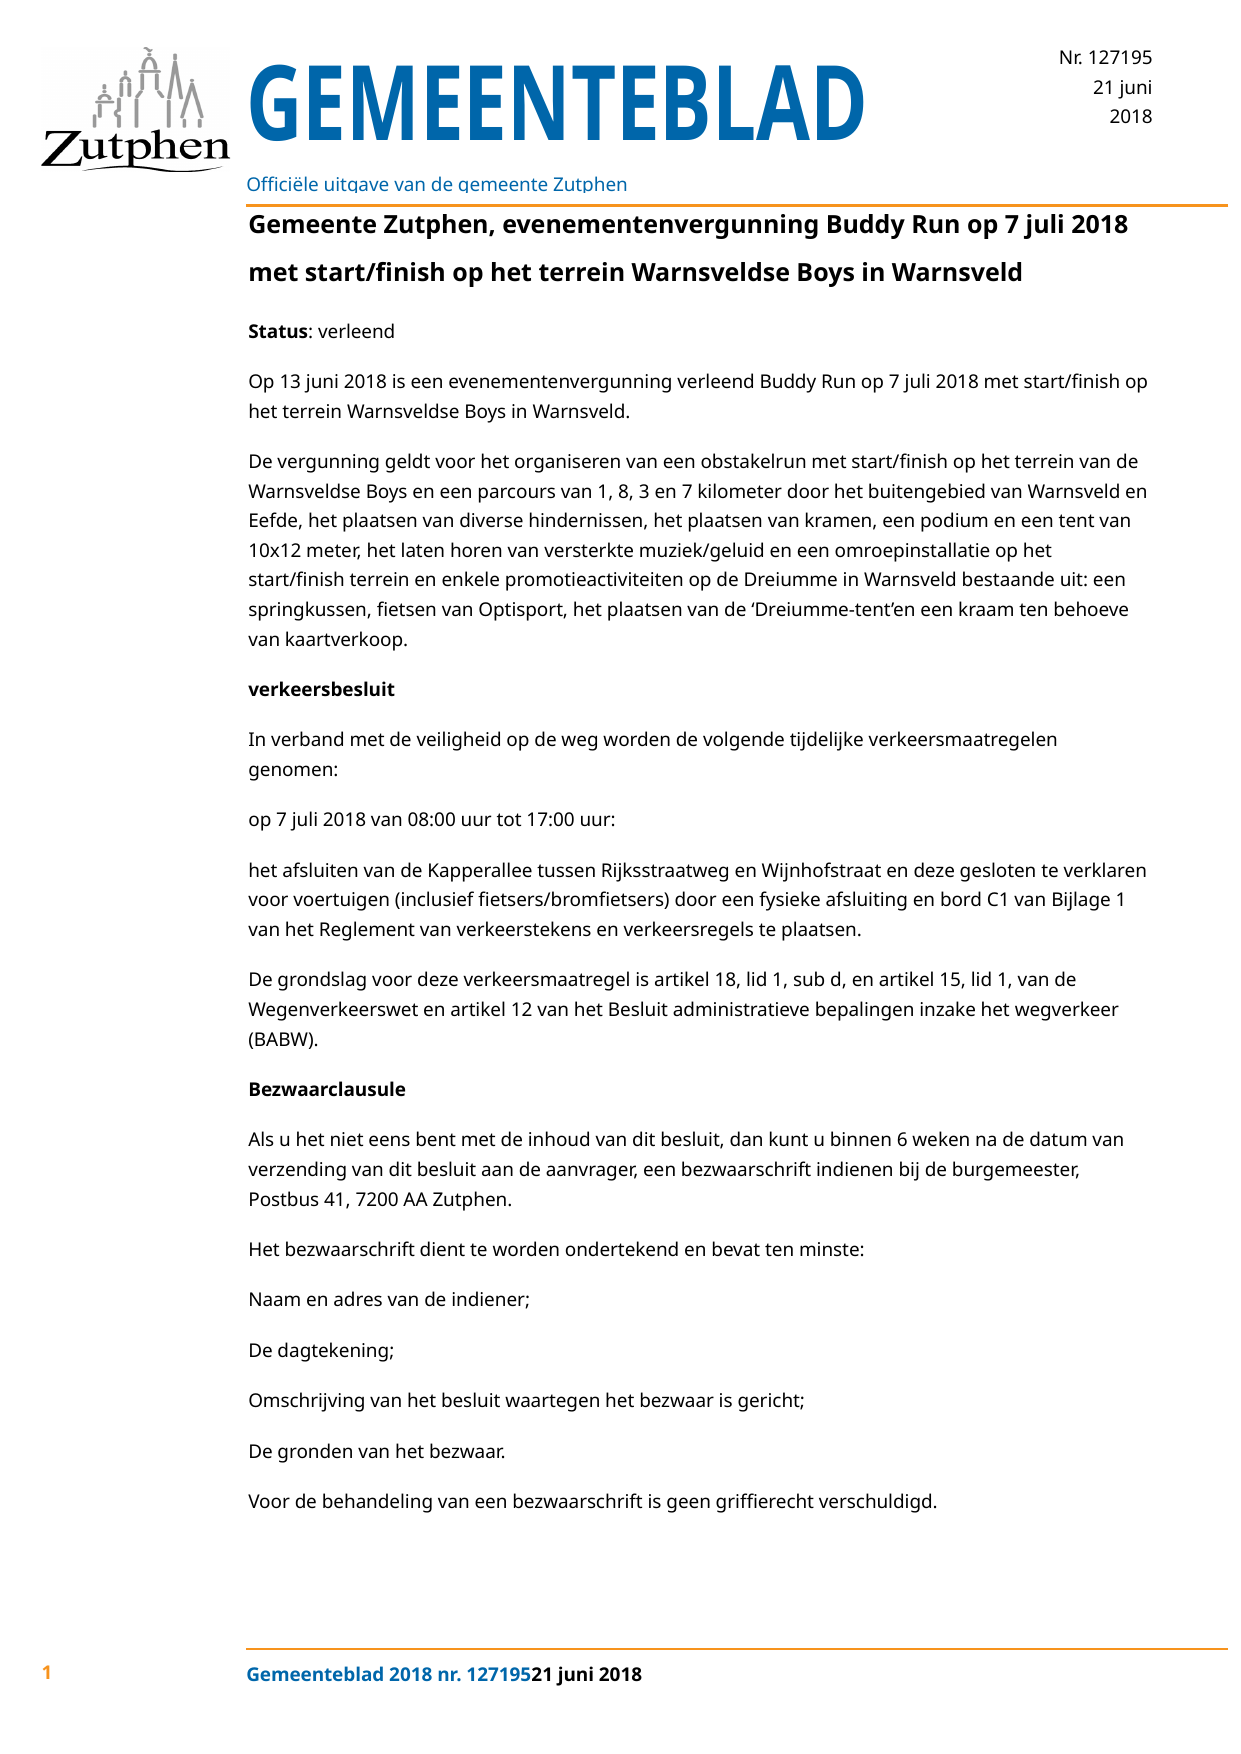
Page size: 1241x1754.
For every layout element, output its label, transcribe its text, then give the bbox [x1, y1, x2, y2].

text Bezwaarclausule [248, 1076, 1152, 1102]
text Gemeente Zutphen, evenementenvergunning Buddy Run op 7 juli 2018 met start/finish op het terrein Warnsveldse Boys in Warnsveld [248, 207, 1152, 288]
picture [41, 47, 231, 172]
text Het bezwaarschrift dient te worden ondertekend en bevat ten minste: [248, 1236, 1152, 1262]
text op 7 juli 2018 van 08:00 uur tot 17:00 uur: [248, 807, 1152, 832]
text verkeersbesluit [248, 676, 1152, 702]
text Voor de behandeling van een bezwaarschrift is geen griffierecht verschuldigd. [248, 1488, 1152, 1514]
text De gronden van het bezwaar. [248, 1438, 1152, 1464]
text het afsluiten van de Kapperallee tussen Rijksstraatweg en Wijnhofstraat en deze gesloten te verklaren voor voertuigen (inclusief fietsers/bromfietsers) door een fysieke afsluiting en bord C1 van Bijlage 1 van het Reglement van verkeerstekens en verkeersregels te plaatsen. [248, 857, 1152, 942]
text De vergunning geldt voor het organiseren van een obstakelrun met start/finish op het terrein van de Warnsveldse Boys en een parcours van 1, 8, 3 en 7 kilometer door het buitengebied van Warnsveld en Eefde, het plaatsen van diverse hindernissen, het plaatsen van kramen, een podium en een tent van 10x12 meter, het laten horen van versterkte muziek/geluid en een omroepinstallatie op het start/finish terrein en enkele promotieactiviteiten op de Dreiumme in Warnsveld bestaande uit: een springkussen, fietsen van Optisport, het plaatsen van de ‘Dreiumme-tent’en een kraam ten behoeve van kaartverkoop. [248, 448, 1152, 652]
text Status: verleend [248, 318, 1152, 344]
text Als u het niet eens bent met de inhoud van dit besluit, dan kunt u binnen 6 weken na de datum van verzending van dit besluit aan de aanvrager, een bezwaarschrift indienen bij de burgemeester, Postbus 41, 7200 AA Zutphen. [248, 1127, 1152, 1212]
text Op 13 juni 2018 is een evenementenvergunning verleend Buddy Run op 7 juli 2018 met start/finish op het terrein Warnsveldse Boys in Warnsveld. [248, 368, 1152, 424]
text De grondslag voor deze verkeersmaatregel is artikel 18, lid 1, sub d, en artikel 15, lid 1, van de Wegenverkeerswet en artikel 12 van het Besluit administratieve bepalingen inzake het wegverkeer (BABW). [248, 967, 1152, 1052]
text De dagtekening; [248, 1337, 1152, 1363]
text In verband met de veiligheid op de weg worden de volgende tijdelijke verkeersmaatregelen genomen: [248, 727, 1152, 782]
text Naam en adres van de indiener; [248, 1287, 1152, 1312]
text Omschrijving van het besluit waartegen het bezwaar is gericht; [248, 1387, 1152, 1413]
